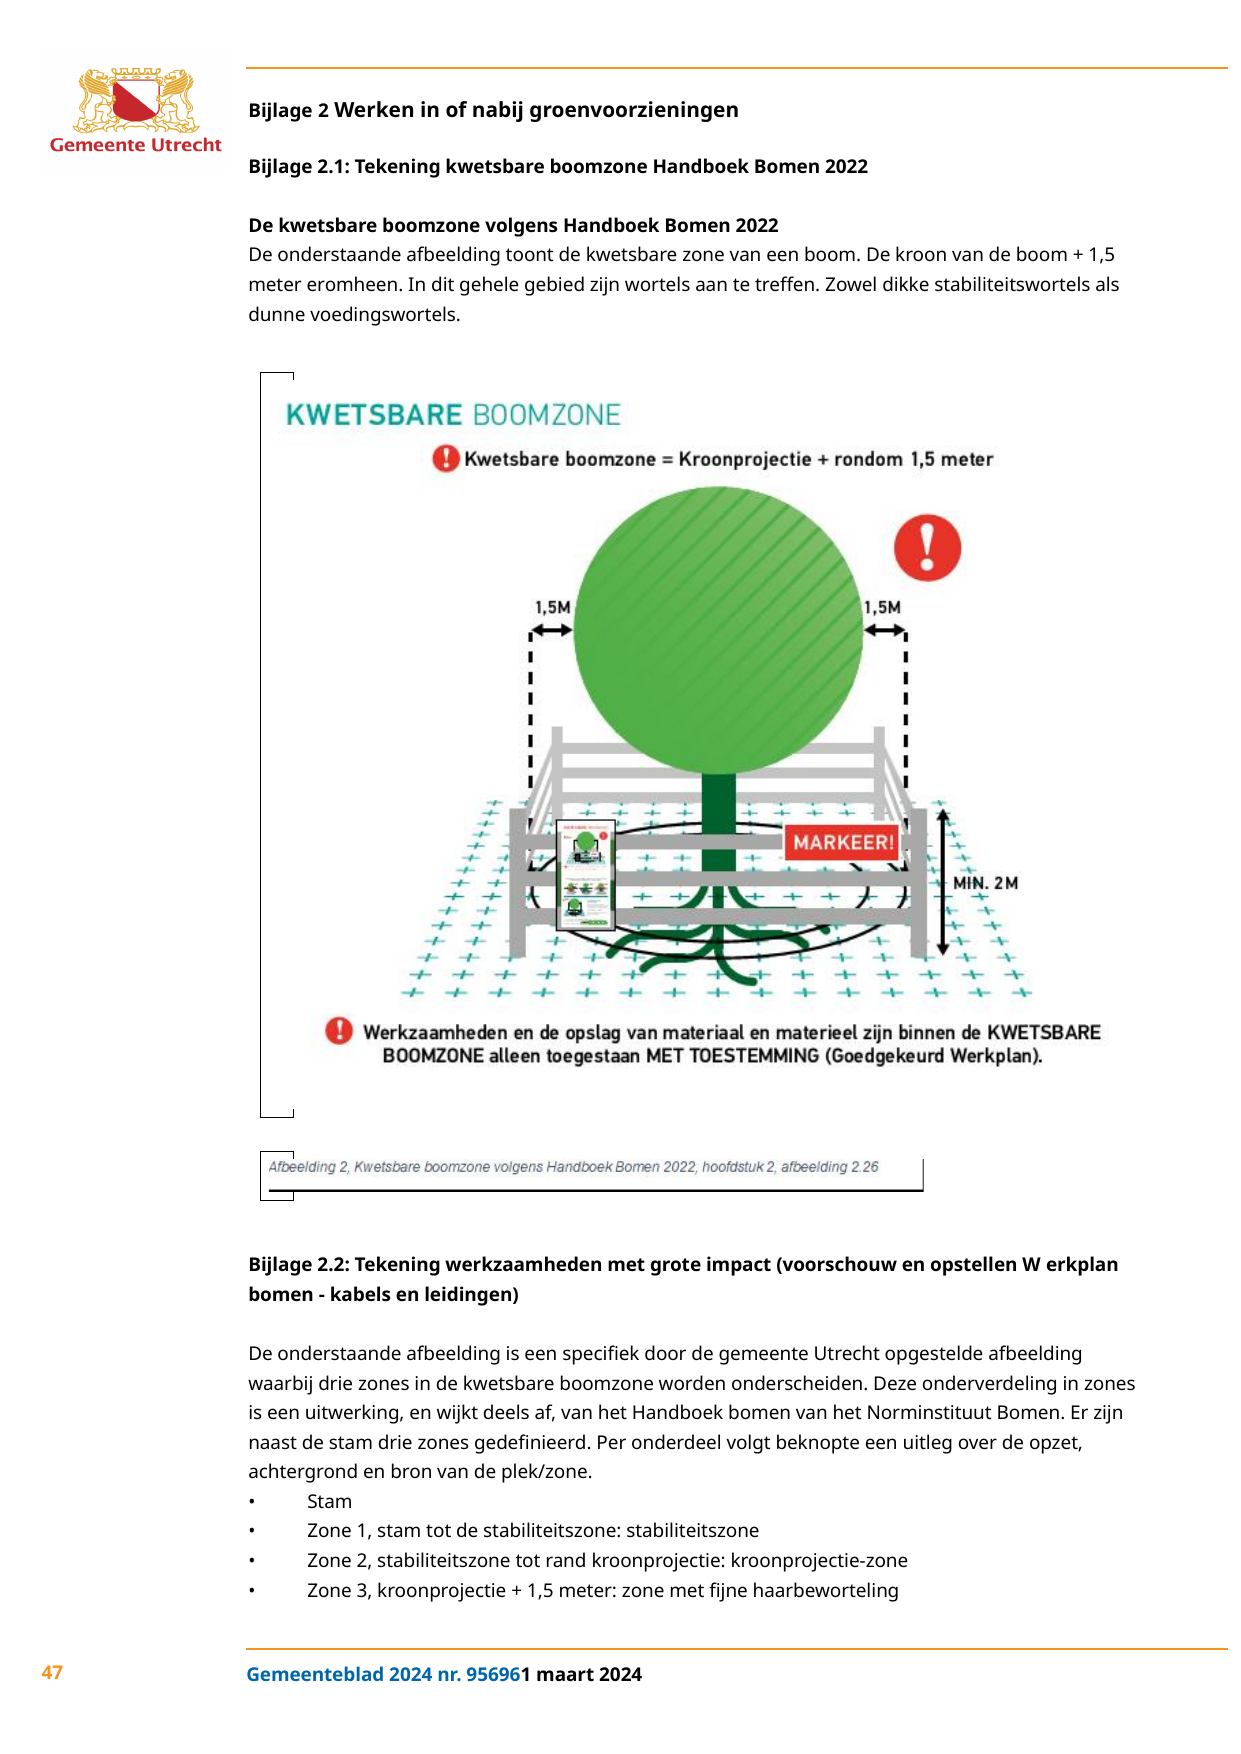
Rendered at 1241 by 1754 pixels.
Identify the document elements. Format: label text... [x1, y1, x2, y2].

text Bijlage 2.1: Tekening kwetsbare boomzone Handboek Bomen 2022 [248, 153, 1152, 179]
list Zone 1, stam tot de stabiliteitszone: stabiliteitszone [248, 1518, 1152, 1543]
list Zone 3, kroonprojectie + 1,5 meter: zone met fijne haarbeworteling [248, 1577, 1152, 1602]
picture [268, 1159, 924, 1192]
text De kwetsbare boomzone volgens Handboek Bomen 2022 [248, 212, 1152, 238]
text Bijlage 2.2: Tekening werkzaamheden met grote impact (voorschouw en opstellen W erkplan bomen - kabels en leidingen) [248, 1251, 1152, 1307]
picture [268, 380, 1162, 1109]
text De onderstaande afbeelding toont de kwetsbare zone van een boom. De kroon van de boom + 1,5 meter eromheen. In dit gehele gebied zijn wortels aan te treffen. Zowel dikke stabiliteitswortels als dunne voedingswortels. [248, 242, 1152, 327]
text Bijlage 2 Werken in of nabij groenvoorzieningen [248, 95, 1152, 123]
list Zone 2, stabiliteitszone tot rand kroonprojectie: kroonprojectie-zone [248, 1547, 1152, 1573]
list Stam [248, 1488, 1152, 1514]
text De onderstaande afbeelding is een specifiek door de gemeente Utrecht opgestelde afbeelding waarbij drie zones in de kwetsbare boomzone worden onderscheiden. Deze onderverdeling in zones is een uitwerking, en wijkt deels af, van het Handboek bomen van het Norminstituut Bomen. Er zijn naast de stam drie zones gedefinieerd. Per onderdeel volgt beknopte een uitleg over de opzet, achtergrond en bron van de plek/zone. [248, 1340, 1152, 1484]
picture [41, 47, 231, 172]
